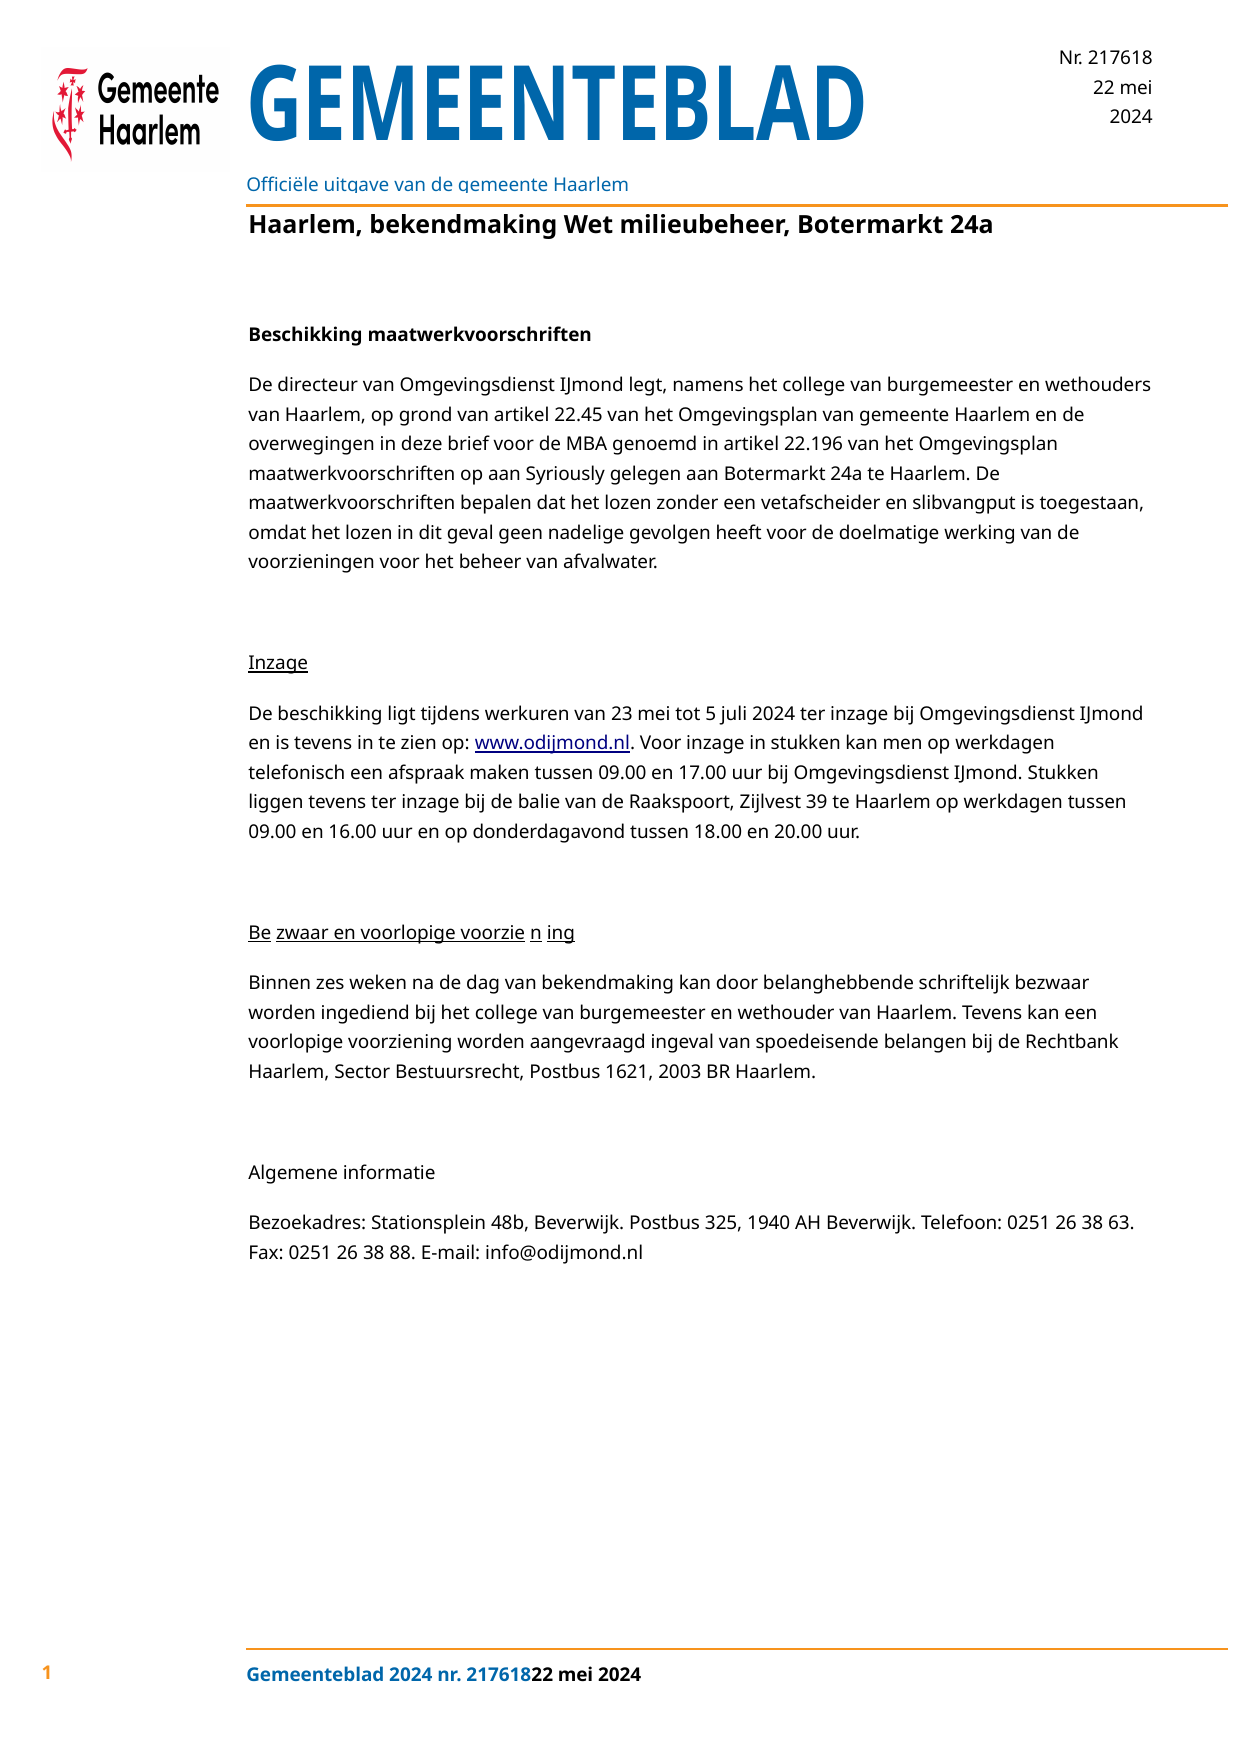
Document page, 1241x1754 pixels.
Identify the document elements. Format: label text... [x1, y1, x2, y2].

text Bezoekadres: Stationsplein 48b, Beverwijk. Postbus 325, 1940 AH Beverwijk. Telefoon: 0251 26 38 63. Fax: 0251 26 38 88. E-mail: info@odijmond.nl [248, 1209, 1152, 1265]
text Algemene informatie [248, 1159, 1152, 1185]
text De beschikking ligt tijdens werkuren van 23 mei tot 5 juli 2024 ter inzage bij Omgevingsdienst IJmond en is tevens in te zien op: www.odijmond.nl. Voor inzage in stukken kan men op werkdagen telefonisch een afspraak maken tussen 09.00 en 17.00 uur bij Omgevingsdienst IJmond. Stukken liggen tevens ter inzage bij de balie van de Raakspoort, Zijlvest 39 te Haarlem op werkdagen tussen 09.00 en 16.00 uur en op donderdagavond tussen 18.00 en 20.00 uur. [248, 700, 1152, 844]
text De directeur van Omgevingsdienst IJmond legt, namens het college van burgemeester en wethouders van Haarlem, op grond van artikel 22.45 van het Omgevingsplan van gemeente Haarlem en de overwegingen in deze brief voor de MBA genoemd in artikel 22.196 van het Omgevingsplan maatwerkvoorschriften op aan Syriously gelegen aan Botermarkt 24a te Haarlem. De maatwerkvoorschriften bepalen dat het lozen zonder een vetafscheider en slibvangput is toegestaan, omdat het lozen in dit geval geen nadelige gevolgen heeft voor de doelmatige werking van de voorzieningen voor het beheer van afvalwater. [248, 371, 1152, 574]
text Be zwaar en voorlopige voorzie n ing [248, 919, 1152, 945]
text Binnen zes weken na de dag van bekendmaking kan door belanghebbende schriftelijk bezwaar worden ingediend bij het college van burgemeester en wethouder van Haarlem. Tevens kan een voorlopige voorziening worden aangevraagd ingeval van spoedeisende belangen bij de Rechtbank Haarlem, Sector Bestuursrecht, Postbus 1621, 2003 BR Haarlem. [248, 969, 1152, 1084]
picture [41, 47, 231, 172]
text Inzage [248, 649, 1152, 675]
text Beschikking maatwerkvoorschriften [248, 321, 1152, 346]
text Haarlem, bekendmaking Wet milieubeheer, Botermarkt 24a [248, 207, 1152, 241]
